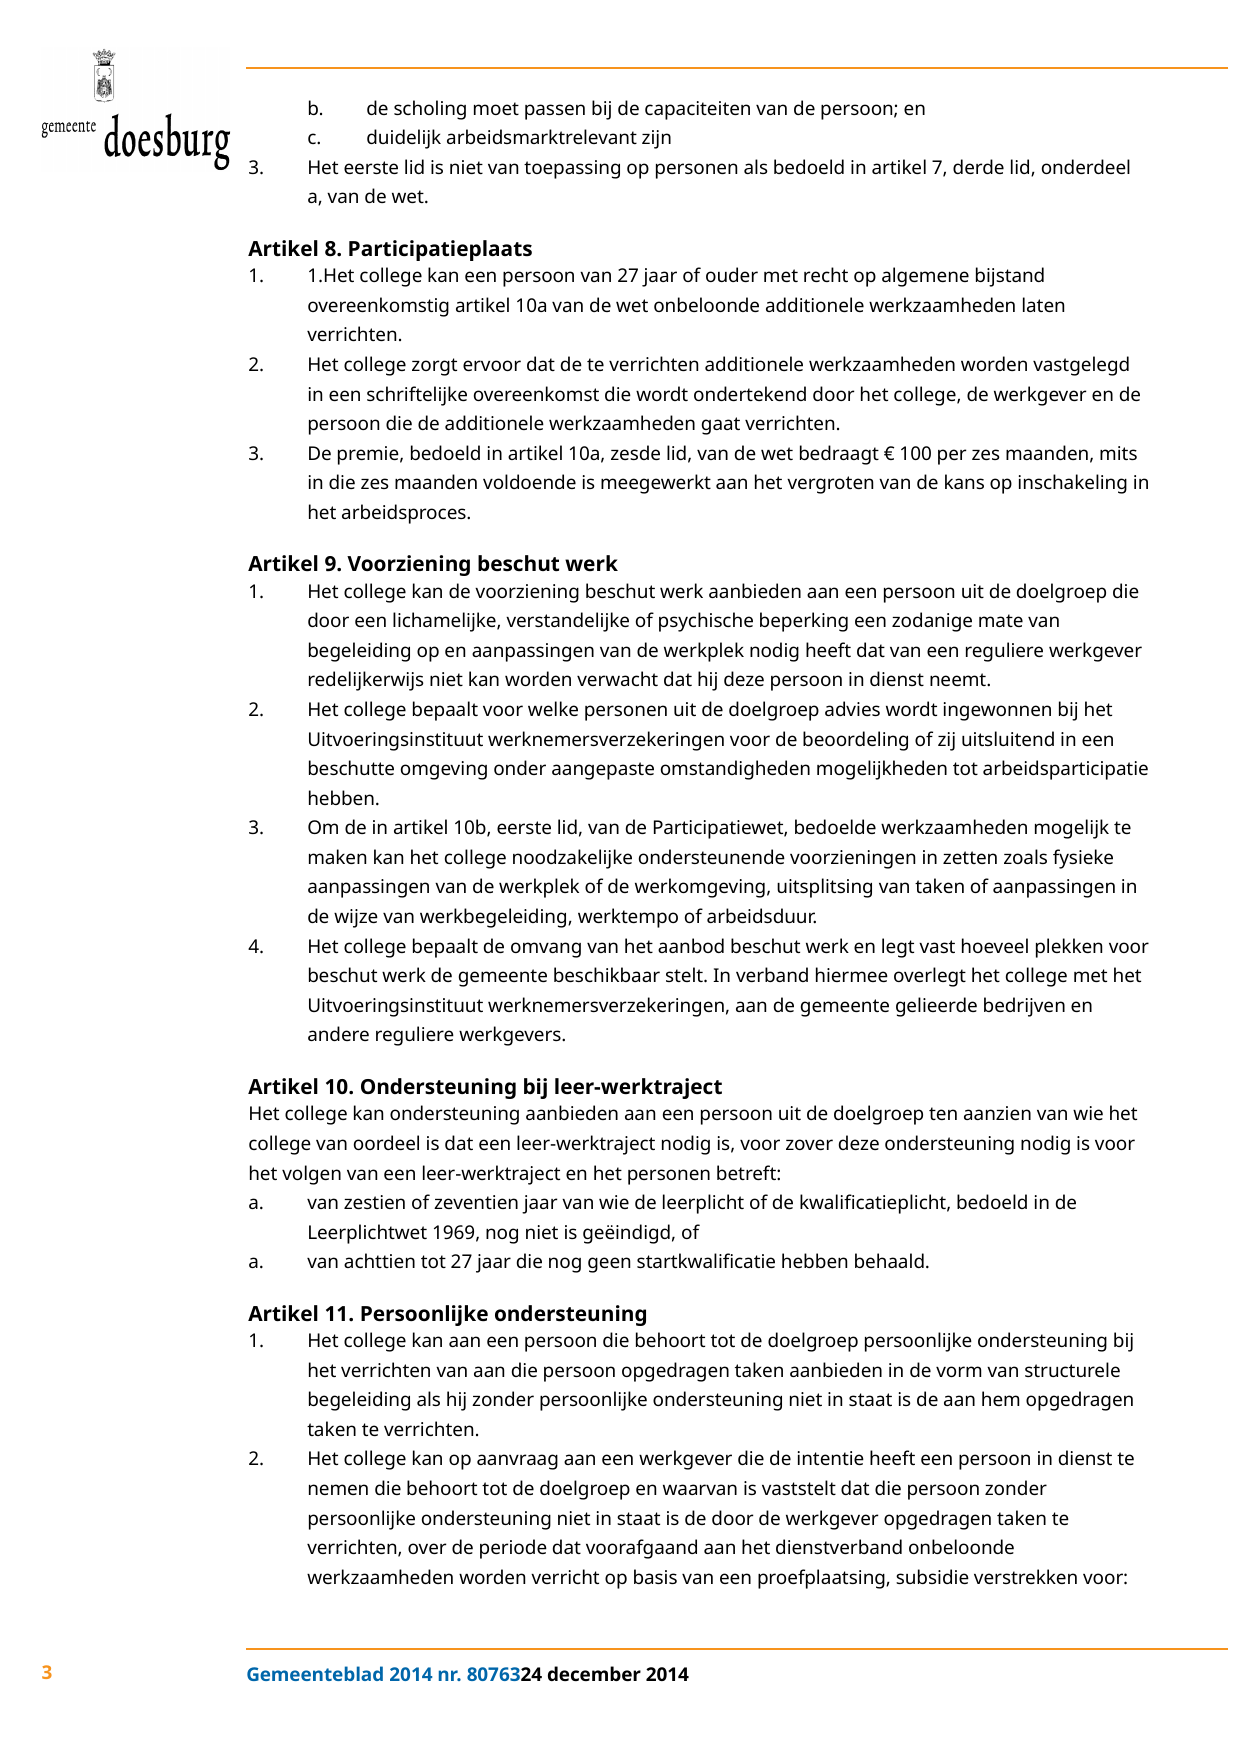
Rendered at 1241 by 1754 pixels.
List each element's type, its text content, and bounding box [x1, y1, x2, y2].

text Artikel 10. Ondersteuning bij leer-werktraject [248, 1072, 1152, 1101]
list van zestien of zeventien jaar van wie de leerplicht of de kwalificatieplicht, bedoeld in de Leerplichtwet 1969, nog niet is geëindigd, of [248, 1189, 1152, 1244]
list 1.Het college kan een persoon van 27 jaar of ouder met recht op algemene bijstand overeenkomstig artikel 10a van de wet onbeloonde additionele werkzaamheden laten verrichten. [248, 262, 1152, 347]
list Het college kan aan een persoon die behoort tot de doelgroep persoonlijke ondersteuning bij het verrichten van aan die persoon opgedragen taken aanbieden in de vorm van structurele begeleiding als hij zonder persoonlijke ondersteuning niet in staat is de aan hem opgedragen taken te verrichten. [248, 1327, 1152, 1442]
list Het college kan op aanvraag aan een werkgever die de intentie heeft een persoon in dienst te nemen die behoort tot de doelgroep en waarvan is vaststelt dat die persoon zonder persoonlijke ondersteuning niet in staat is de door de werkgever opgedragen taken te verrichten, over de periode dat voorafgaand aan het dienstverband onbeloonde werkzaamheden worden verricht op basis van een proefplaatsing, subsidie verstrekken voor: [248, 1446, 1152, 1590]
text Artikel 11. Persoonlijke ondersteuning [248, 1299, 1152, 1327]
list Het college zorgt ervoor dat de te verrichten additionele werkzaamheden worden vastgelegd in een schriftelijke overeenkomst die wordt ondertekend door het college, de werkgever en de persoon die de additionele werkzaamheden gaat verrichten. [248, 351, 1152, 436]
list de scholing moet passen bij de capaciteiten van de persoon; en [307, 95, 1152, 121]
list Het college kan de voorziening beschut werk aanbieden aan een persoon uit de doelgroep die door een lichamelijke, verstandelijke of psychische beperking een zodanige mate van begeleiding op en aanpassingen van de werkplek nodig heeft dat van een reguliere werkgever redelijkerwijs niet kan worden verwacht dat hij deze persoon in dienst neemt. [248, 578, 1152, 692]
text Het college kan ondersteuning aanbieden aan een persoon uit de doelgroep ten aanzien van wie het college van oordeel is dat een leer-werktraject nodig is, voor zover deze ondersteuning nodig is voor het volgen van een leer-werktraject en het personen betreft: [248, 1101, 1152, 1185]
list Het college bepaalt voor welke personen uit de doelgroep advies wordt ingewonnen bij het Uitvoeringsinstituut werknemersverzekeringen voor de beoordeling of zij uitsluitend in een beschutte omgeving onder aangepaste omstandigheden mogelijkheden tot arbeidsparticipatie hebben. [248, 696, 1152, 811]
picture [41, 47, 231, 172]
text Artikel 8. Participatieplaats [248, 234, 1152, 262]
list van achttien tot 27 jaar die nog geen startkwalificatie hebben behaald. [248, 1248, 1152, 1274]
list Het college bepaalt de omvang van het aanbod beschut werk en legt vast hoeveel plekken voor beschut werk de gemeente beschikbaar stelt. In verband hiermee overlegt het college met het Uitvoeringsinstituut werknemersverzekeringen, aan de gemeente gelieerde bedrijven en andere reguliere werkgevers. [248, 933, 1152, 1047]
list duidelijk arbeidsmarktrelevant zijn [307, 124, 1152, 150]
list De premie, bedoeld in artikel 10a, zesde lid, van de wet bedraagt € 100 per zes maanden, mits in die zes maanden voldoende is meegewerkt aan het vergroten van de kans op inschakeling in het arbeidsproces. [248, 440, 1152, 525]
list Het eerste lid is niet van toepassing op personen als bedoeld in artikel 7, derde lid, onderdeel a, van de wet. [248, 154, 1152, 209]
list Om de in artikel 10b, eerste lid, van de Participatiewet, bedoelde werkzaamheden mogelijk te maken kan het college noodzakelijke ondersteunende voorzieningen in zetten zoals fysieke aanpassingen van de werkplek of de werkomgeving, uitsplitsing van taken of aanpassingen in de wijze van werkbegeleiding, werktempo of arbeidsduur. [248, 814, 1152, 929]
text Artikel 9. Voorziening beschut werk [248, 549, 1152, 578]
